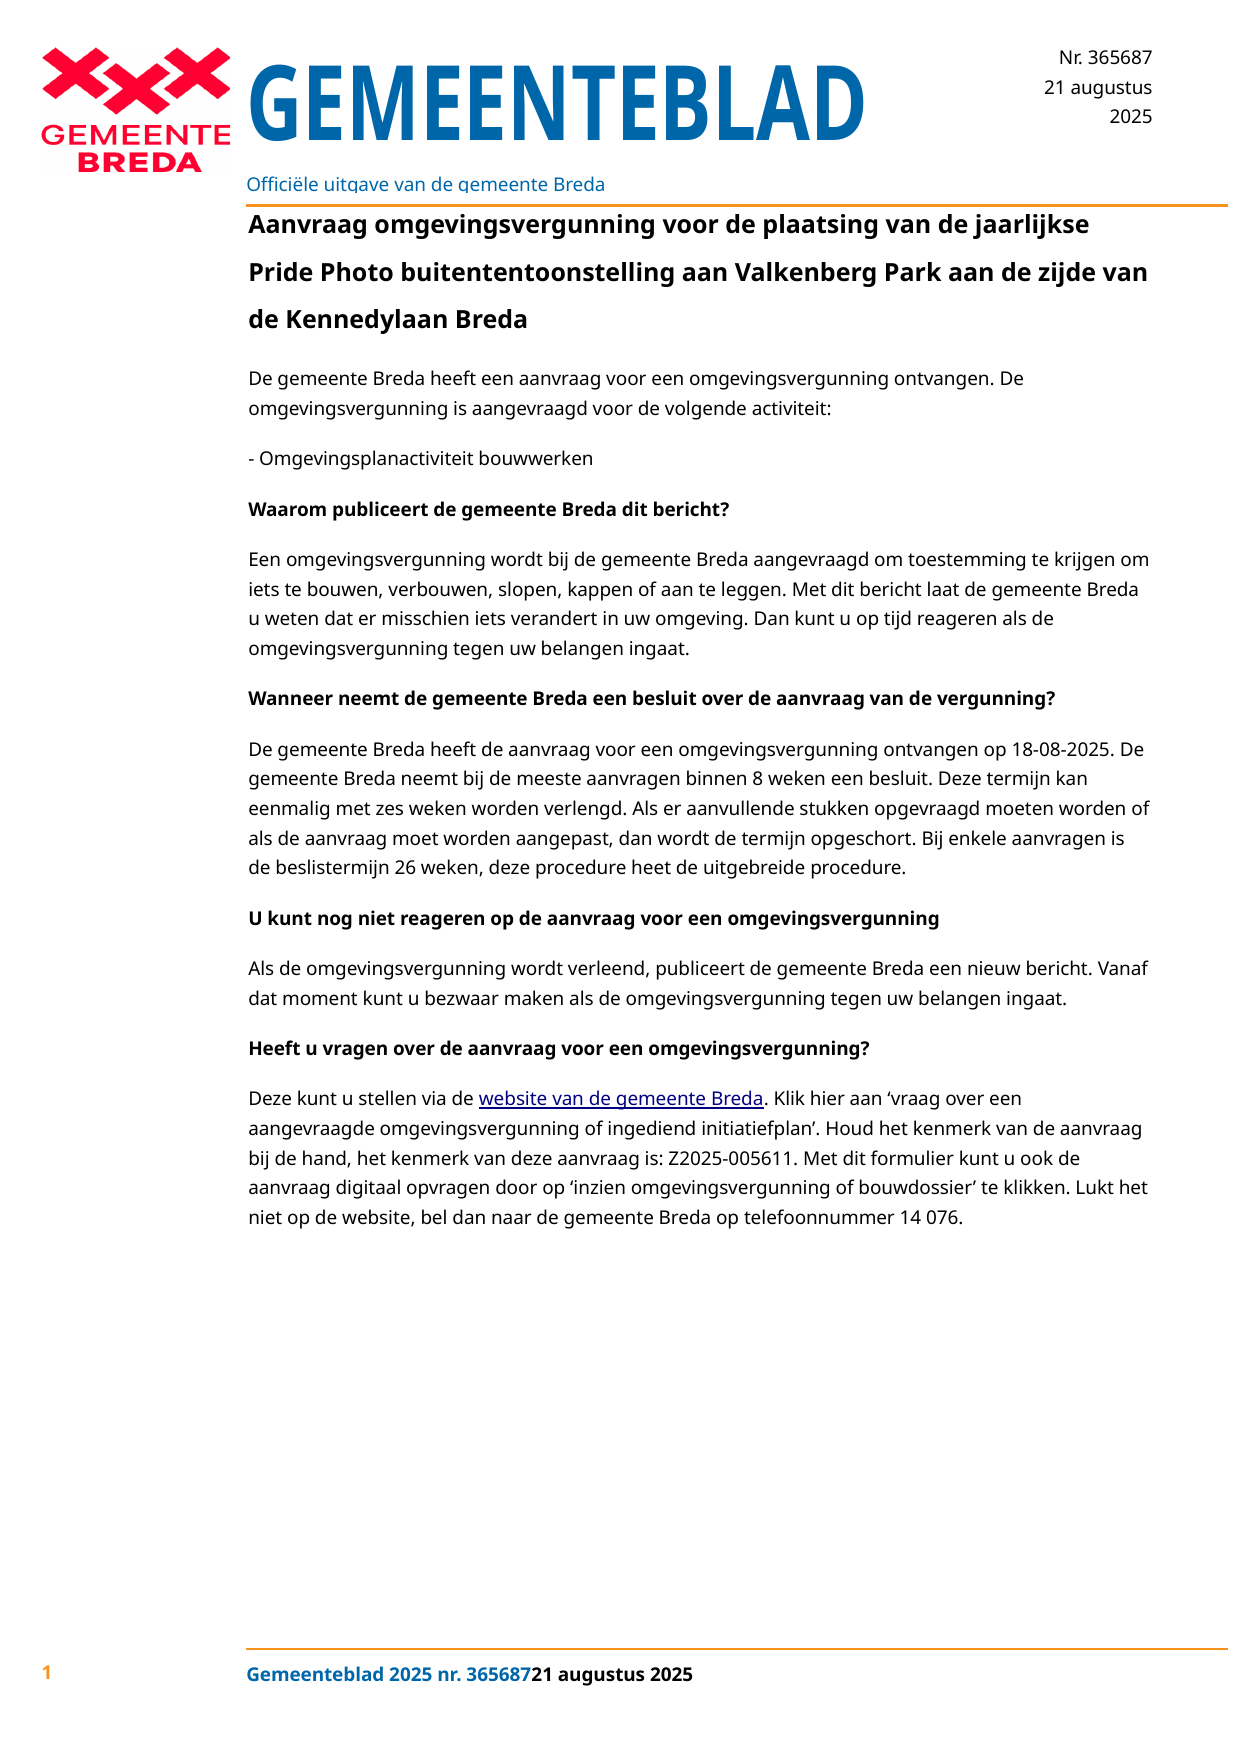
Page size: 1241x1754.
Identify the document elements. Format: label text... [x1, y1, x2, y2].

text Heeft u vragen over de aanvraag voor een omgevingsvergunning? [248, 1035, 1152, 1061]
text Waarom publiceert de gemeente Breda dit bericht? [248, 496, 1152, 522]
text De gemeente Breda heeft de aanvraag voor een omgevingsvergunning ontvangen op 18-08-2025. De gemeente Breda neemt bij de meeste aanvragen binnen 8 weken een besluit. Deze termijn kan eenmalig met zes weken worden verlengd. Als er aanvullende stukken opgevraagd moeten worden of als de aanvraag moet worden aangepast, dan wordt de termijn opgeschort. Bij enkele aanvragen is de beslistermijn 26 weken, deze procedure heet de uitgebreide procedure. [248, 736, 1152, 880]
picture [41, 47, 231, 172]
text U kunt nog niet reageren op de aanvraag voor een omgevingsvergunning [248, 905, 1152, 930]
text - Omgevingsplanactiviteit bouwwerken [248, 446, 1152, 471]
text Wanneer neemt de gemeente Breda een besluit over de aanvraag van de vergunning? [248, 686, 1152, 711]
text Als de omgevingsvergunning wordt verleend, publiceert de gemeente Breda een nieuw bericht. Vanaf dat moment kunt u bezwaar maken als de omgevingsvergunning tegen uw belangen ingaat. [248, 955, 1152, 1010]
text De gemeente Breda heeft een aanvraag voor een omgevingsvergunning ontvangen. De omgevingsvergunning is aangevraagd voor de volgende activiteit: [248, 366, 1152, 421]
text Aanvraag omgevingsvergunning voor de plaatsing van de jaarlijkse Pride Photo buitententoonstelling aan Valkenberg Park aan de zijde van de Kennedylaan Breda [248, 207, 1152, 336]
text Een omgevingsvergunning wordt bij de gemeente Breda aangevraagd om toestemming te krijgen om iets te bouwen, verbouwen, slopen, kappen of aan te leggen. Met dit bericht laat de gemeente Breda u weten dat er misschien iets verandert in uw omgeving. Dan kunt u op tijd reageren als de omgevingsvergunning tegen uw belangen ingaat. [248, 546, 1152, 661]
text Deze kunt u stellen via de website van de gemeente Breda. Klik hier aan ‘vraag over een aangevraagde omgevingsvergunning of ingediend initiatiefplan’. Houd het kenmerk van de aanvraag bij de hand, het kenmerk van deze aanvraag is: Z2025-005611. Met dit formulier kunt u ook de aanvraag digitaal opvragen door op ‘inzien omgevingsvergunning of bouwdossier’ te klikken. Lukt het niet op de website, bel dan naar de gemeente Breda op telefoonnummer 14 076. [248, 1086, 1152, 1229]
